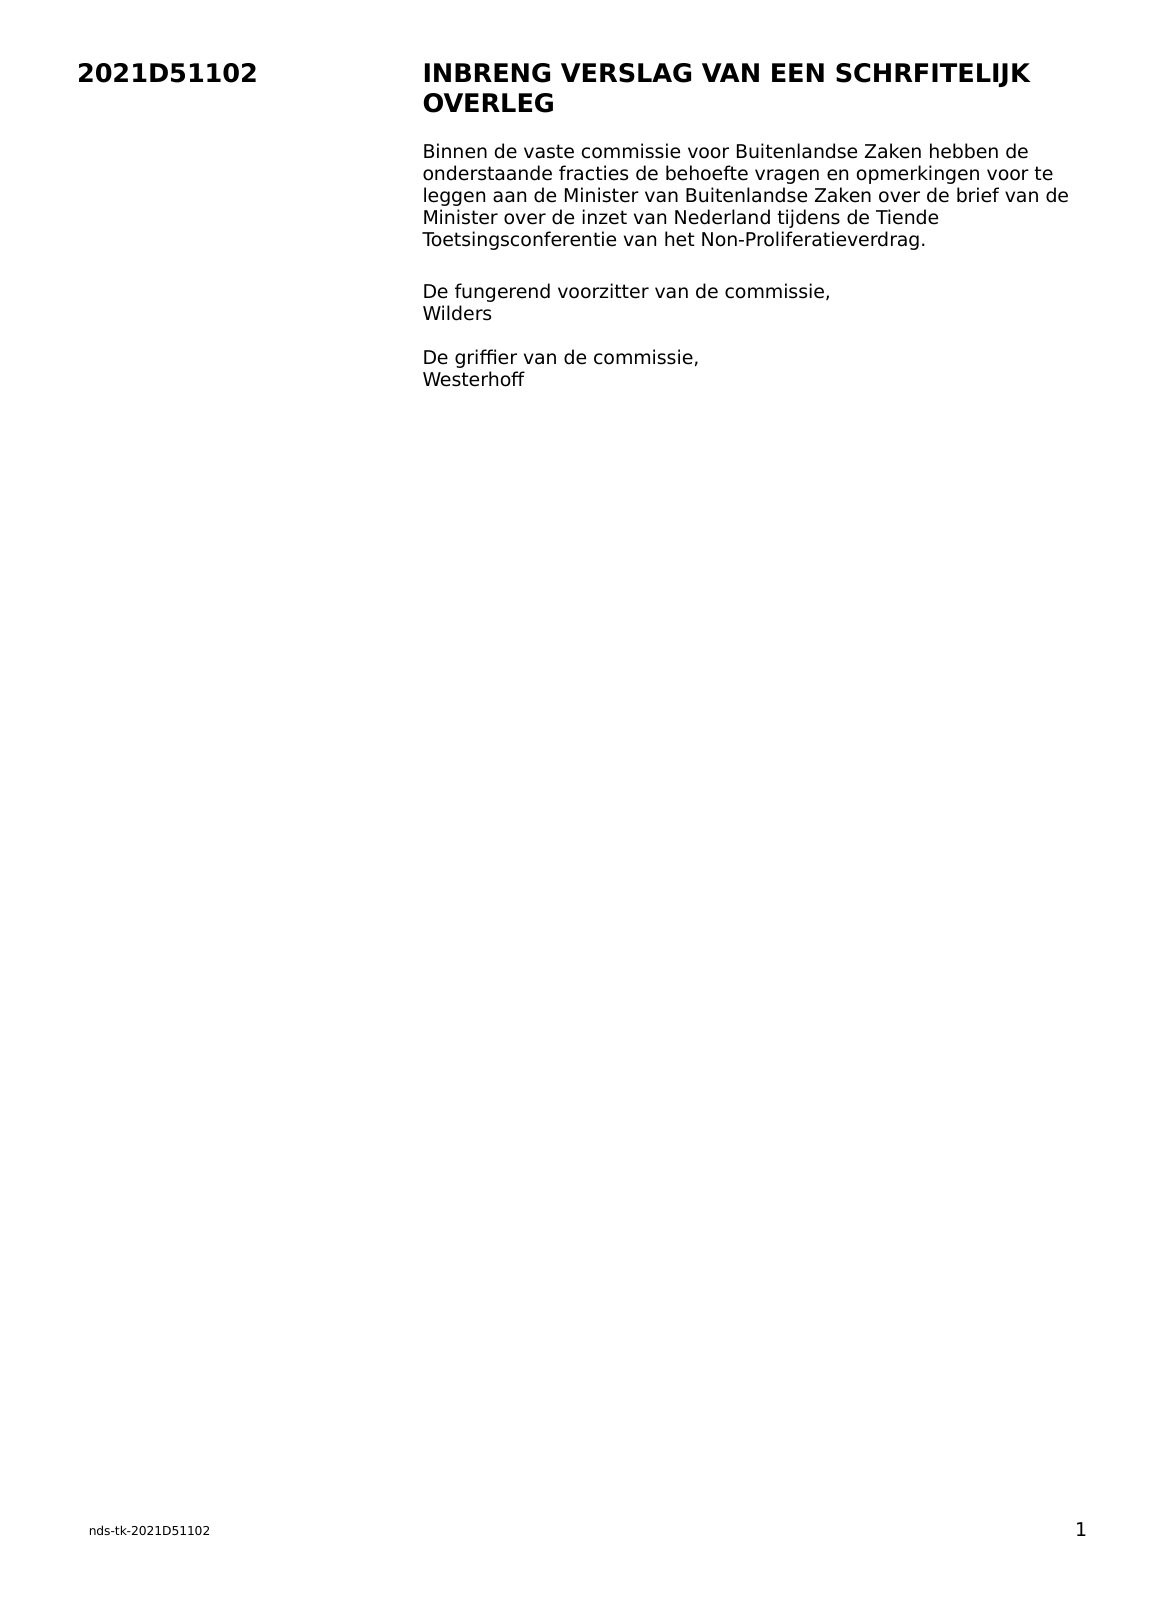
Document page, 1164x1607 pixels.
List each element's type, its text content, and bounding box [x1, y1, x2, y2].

text nds-tk-2021D51102 [88, 1524, 323, 1538]
text De fungerend voorzitter van de commissie, Wilders [422, 281, 1087, 324]
text Binnen de vaste commissie voor Buitenlandse Zaken hebben de onderstaande fracties de behoefte vragen en opmerkingen voor te leggen aan de Minister van Buitenlandse Zaken over de brief van de Minister over de inzet van Nederland tijdens de Tiende Toetsingsconferentie van het Non-Proliferatieverdrag. [422, 141, 1087, 251]
text 2021D51102 INBRENG VERSLAG VAN EEN SCHRFITELIJK OVERLEG [77, 59, 1087, 118]
text De griffier van de commissie, Westerhoff [422, 347, 1087, 391]
